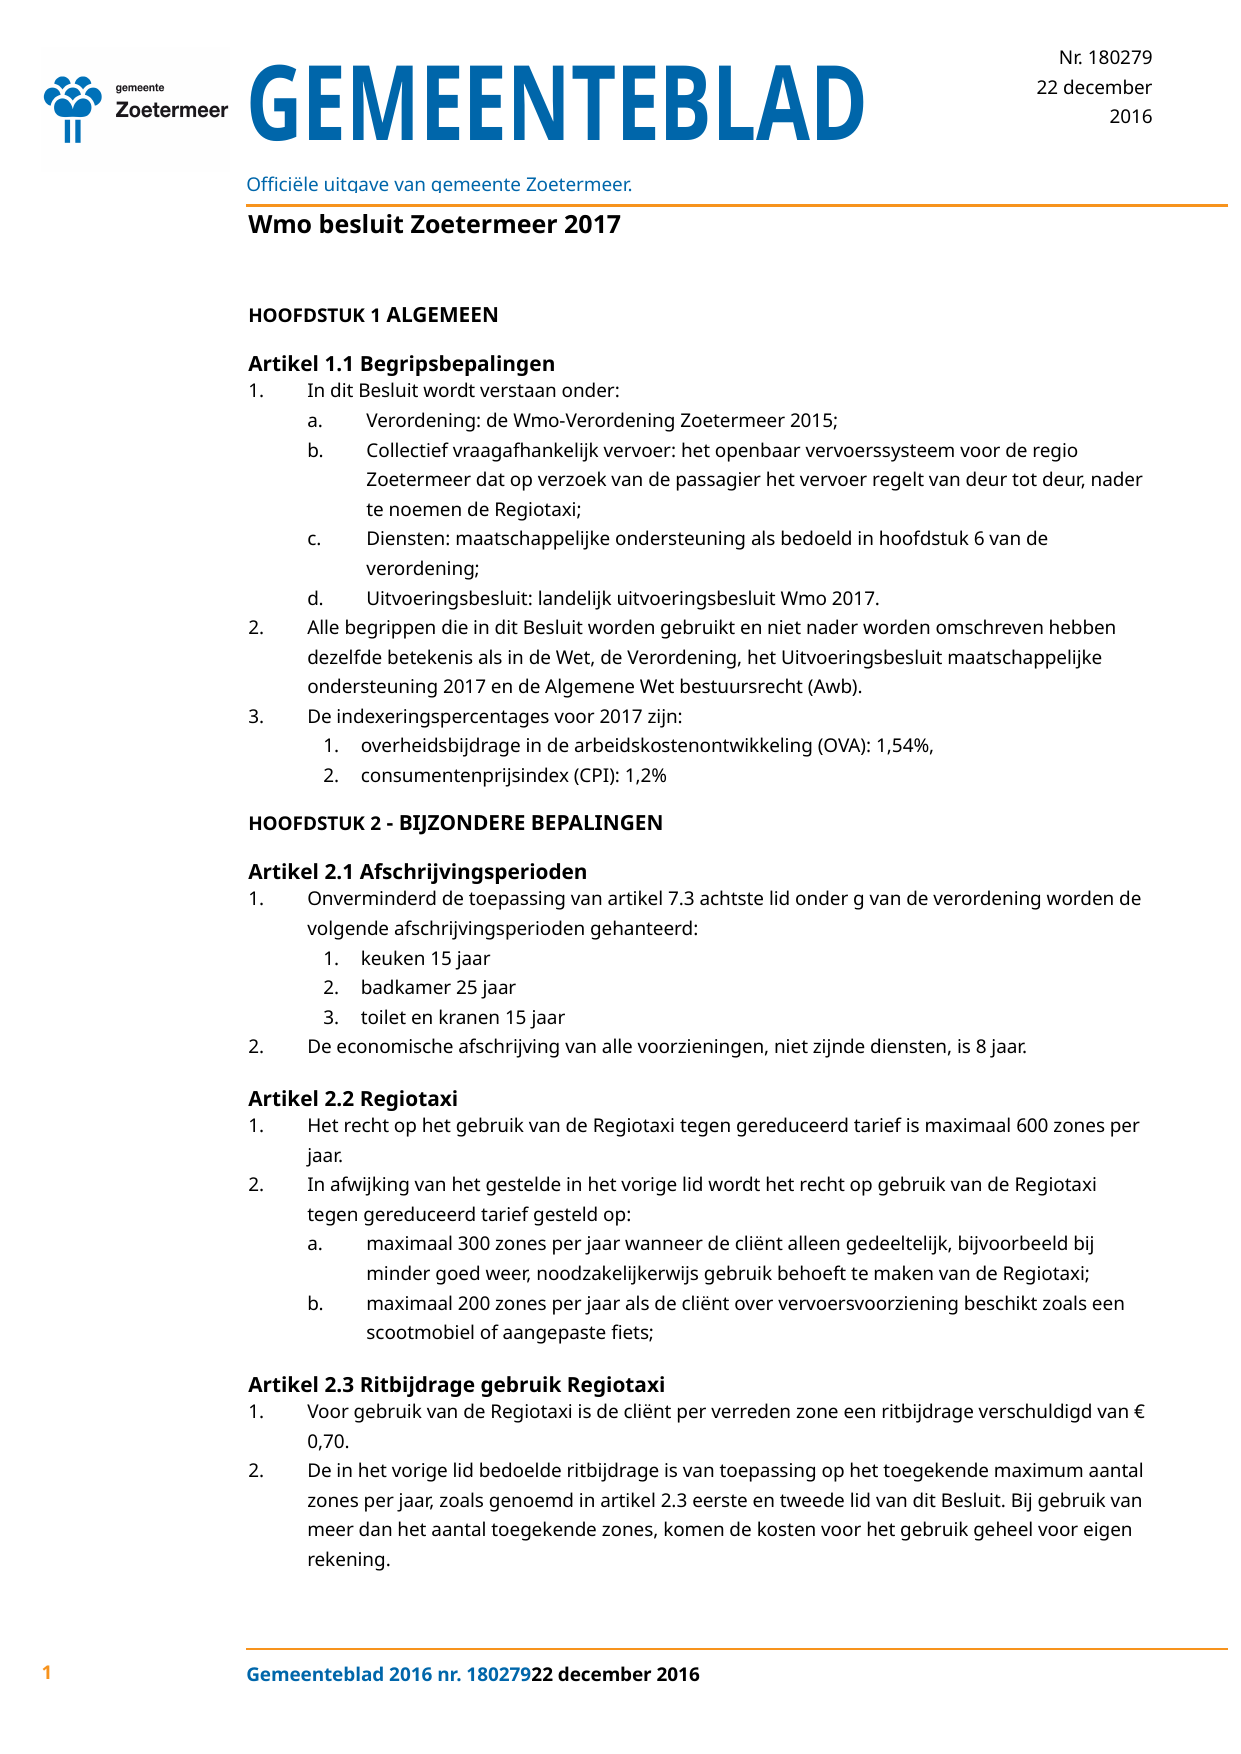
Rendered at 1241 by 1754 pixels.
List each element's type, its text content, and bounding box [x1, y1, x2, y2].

list Onverminderd de toepassing van artikel 7.3 achtste lid onder g van de verordening worden de volgende afschrijvingsperioden gehanteerd: [248, 886, 1152, 941]
list Uitvoeringsbesluit: landelijk uitvoeringsbesluit Wmo 2017. [307, 585, 1152, 610]
list overheidsbijdrage in de arbeidskostenontwikkeling (OVA): 1,54%, [323, 733, 1152, 758]
list keuken 15 jaar [323, 945, 1152, 970]
list badkamer 25 jaar [323, 974, 1152, 1000]
list toilet en kranen 15 jaar [323, 1004, 1152, 1029]
list De indexeringspercentages voor 2017 zijn: [248, 703, 1152, 729]
text Artikel 2.2 Regiotaxi [248, 1084, 1152, 1112]
list In afwijking van het gestelde in het vorige lid wordt het recht op gebruik van de Regiotaxi tegen gereduceerd tarief gesteld op: [248, 1171, 1152, 1227]
list De in het vorige lid bedoelde ritbijdrage is van toepassing op het toegekende maximum aantal zones per jaar, zoals genoemd in artikel 2.3 eerste en tweede lid van dit Besluit. Bij gebruik van meer dan het aantal toegekende zones, komen de kosten voor het gebruik geheel voor eigen rekening. [248, 1457, 1152, 1572]
list Alle begrippen die in dit Besluit worden gebruikt en niet nader worden omschreven hebben dezelfde betekenis als in de Wet, de Verordening, het Uitvoeringsbesluit maatschappelijke ondersteuning 2017 en de Algemene Wet bestuursrecht (Awb). [248, 614, 1152, 699]
list maximaal 200 zones per jaar als de cliënt over vervoersvoorziening beschikt zoals een scootmobiel of aangepaste fiets; [307, 1290, 1152, 1345]
text Wmo besluit Zoetermeer 2017 [248, 207, 1152, 241]
list De economische afschrijving van alle voorzieningen, niet zijnde diensten, is 8 jaar. [248, 1033, 1152, 1059]
text HOOFDSTUK 1 ALGEMEEN [248, 300, 1152, 328]
list In dit Besluit wordt verstaan onder: [248, 378, 1152, 403]
list Diensten: maatschappelijke ondersteuning als bedoeld in hoofdstuk 6 van de verordening; [307, 526, 1152, 581]
picture [41, 47, 231, 172]
list Voor gebruik van de Regiotaxi is de cliënt per verreden zone een ritbijdrage verschuldigd van € 0,70. [248, 1398, 1152, 1453]
list Het recht op het gebruik van de Regiotaxi tegen gereduceerd tarief is maximaal 600 zones per jaar. [248, 1112, 1152, 1168]
text Artikel 1.1 Begripsbepalingen [248, 349, 1152, 378]
text Artikel 2.3 Ritbijdrage gebruik Regiotaxi [248, 1370, 1152, 1398]
list Verordening: de Wmo-Verordening Zoetermeer 2015; [307, 407, 1152, 433]
list Collectief vraagafhankelijk vervoer: het openbaar vervoerssysteem voor de regio Zoetermeer dat op verzoek van de passagier het vervoer regelt van deur tot deur, nader te noemen de Regiotaxi; [307, 437, 1152, 522]
list maximaal 300 zones per jaar wanneer de cliënt alleen gedeeltelijk, bijvoorbeeld bij minder goed weer, noodzakelijkerwijs gebruik behoeft te maken van de Regiotaxi; [307, 1231, 1152, 1286]
text HOOFDSTUK 2 - BIJZONDERE BEPALINGEN [248, 808, 1152, 836]
text Artikel 2.1 Afschrijvingsperioden [248, 857, 1152, 886]
list consumentenprijsindex (CPI): 1,2% [323, 762, 1152, 788]
